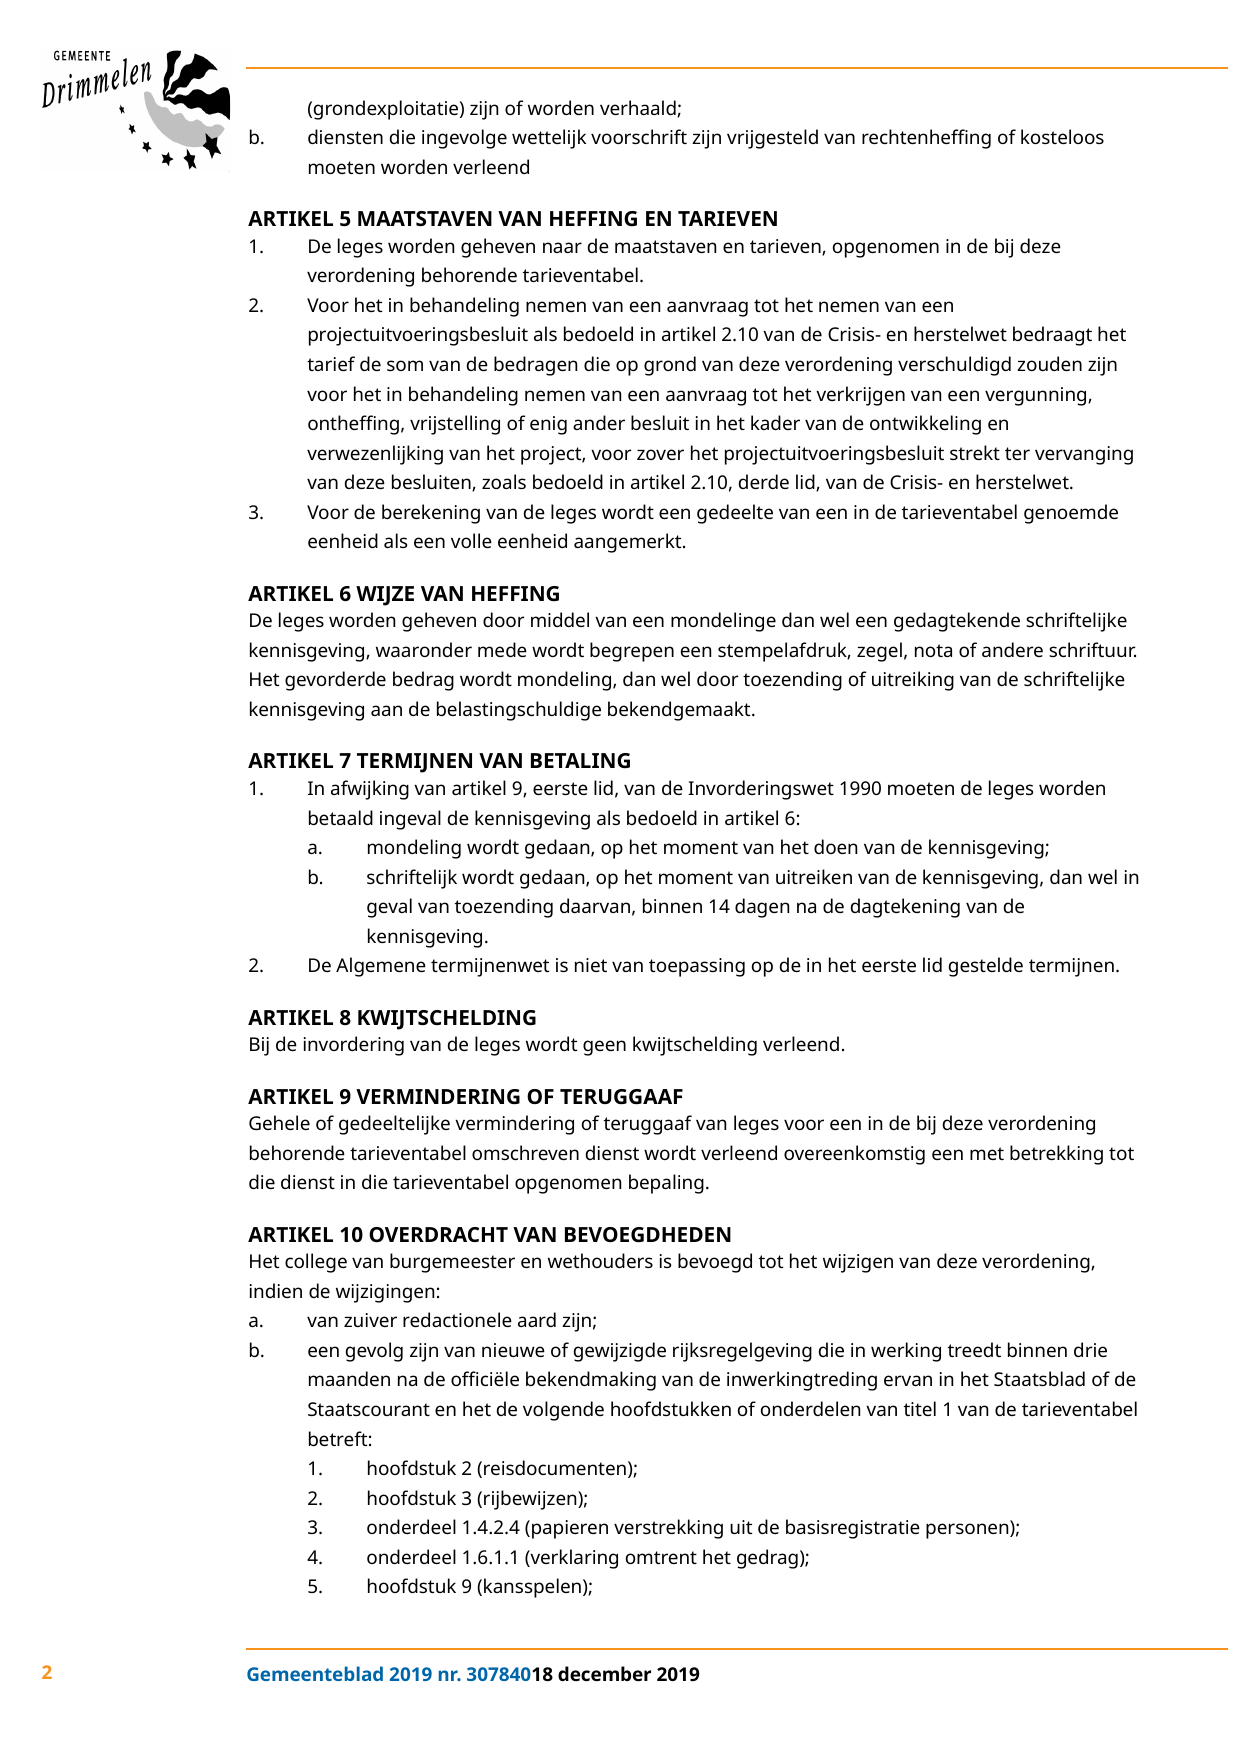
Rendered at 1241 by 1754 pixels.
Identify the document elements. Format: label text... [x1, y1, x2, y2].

text ARTIKEL 8 KWIJTSCHELDING [248, 1003, 1152, 1031]
text Bij de invordering van de leges wordt geen kwijtschelding verleend. [248, 1031, 1152, 1057]
list mondeling wordt gedaan, op het moment van het doen van de kennisgeving; [307, 834, 1152, 860]
list schriftelijk wordt gedaan, op het moment van uitreiken van de kennisgeving, dan wel in geval van toezending daarvan, binnen 14 dagen na de dagtekening van de kennisgeving. [307, 864, 1152, 949]
text ARTIKEL 6 WIJZE VAN HEFFING [248, 579, 1152, 607]
list Voor het in behandeling nemen van een aanvraag tot het nemen van een projectuitvoeringsbesluit als bedoeld in artikel 2.10 van de Crisis- en herstelwet bedraagt het tarief de som van de bedragen die op grond van deze verordening verschuldigd zouden zijn voor het in behandeling nemen van een aanvraag tot het verkrijgen van een vergunning, ontheffing, vrijstelling of enig ander besluit in het kader van de ontwikkeling en verwezenlijking van het project, voor zover het projectuitvoeringsbesluit strekt ter vervanging van deze besluiten, zoals bedoeld in artikel 2.10, derde lid, van de Crisis- en herstelwet. [248, 292, 1152, 495]
list De Algemene termijnenwet is niet van toepassing op de in het eerste lid gestelde termijnen. [248, 953, 1152, 978]
text ARTIKEL 7 TERMIJNEN VAN BETALING [248, 747, 1152, 775]
picture [41, 47, 231, 172]
list onderdeel 1.4.2.4 (papieren verstrekking uit de basisregistratie personen); [307, 1514, 1152, 1540]
text Gehele of gedeeltelijke vermindering of teruggaaf van leges voor een in de bij deze verordening behorende tarieventabel omschreven dienst wordt verleend overeenkomstig een met betrekking tot die dienst in die tarieventabel opgenomen bepaling. [248, 1110, 1152, 1195]
list Voor de berekening van de leges wordt een gedeelte van een in de tarieventabel genoemde eenheid als een volle eenheid aangemerkt. [248, 499, 1152, 554]
list hoofdstuk 2 (reisdocumenten); [307, 1455, 1152, 1481]
list hoofdstuk 9 (kansspelen); [307, 1574, 1152, 1599]
list onderdeel 1.6.1.1 (verklaring omtrent het gedrag); [307, 1544, 1152, 1570]
list De leges worden geheven naar de maatstaven en tarieven, opgenomen in de bij deze verordening behorende tarieventabel. [248, 233, 1152, 288]
list een gevolg zijn van nieuwe of gewijzigde rijksregelgeving die in werking treedt binnen drie maanden na de officiële bekendmaking van de inwerkingtreding ervan in het Staatsblad of de Staatscourant en het de volgende hoofdstukken of onderdelen van titel 1 van de tarieventabel betreft: [248, 1337, 1152, 1452]
list van zuiver redactionele aard zijn; [248, 1307, 1152, 1333]
list hoofdstuk 3 (rijbewijzen); [307, 1485, 1152, 1511]
text ARTIKEL 5 MAATSTAVEN VAN HEFFING EN TARIEVEN [248, 204, 1152, 233]
text De leges worden geheven door middel van een mondelinge dan wel een gedagtekende schriftelijke kennisgeving, waaronder mede wordt begrepen een stempelafdruk, zegel, nota of andere schriftuur. Het gevorderde bedrag wordt mondeling, dan wel door toezending of uitreiking van de schriftelijke kennisgeving aan de belastingschuldige bekendgemaakt. [248, 607, 1152, 722]
text Het college van burgemeester en wethouders is bevoegd tot het wijzigen van deze verordening, indien de wijzigingen: [248, 1248, 1152, 1304]
list (grondexploitatie) zijn of worden verhaald; [248, 95, 1152, 121]
text ARTIKEL 9 VERMINDERING OF TERUGGAAF [248, 1082, 1152, 1110]
text ARTIKEL 10 OVERDRACHT VAN BEVOEGDHEDEN [248, 1220, 1152, 1248]
list In afwijking van artikel 9, eerste lid, van de Invorderingswet 1990 moeten de leges worden betaald ingeval de kennisgeving als bedoeld in artikel 6: [248, 775, 1152, 830]
list diensten die ingevolge wettelijk voorschrift zijn vrijgesteld van rechtenheffing of kosteloos moeten worden verleend [248, 124, 1152, 180]
